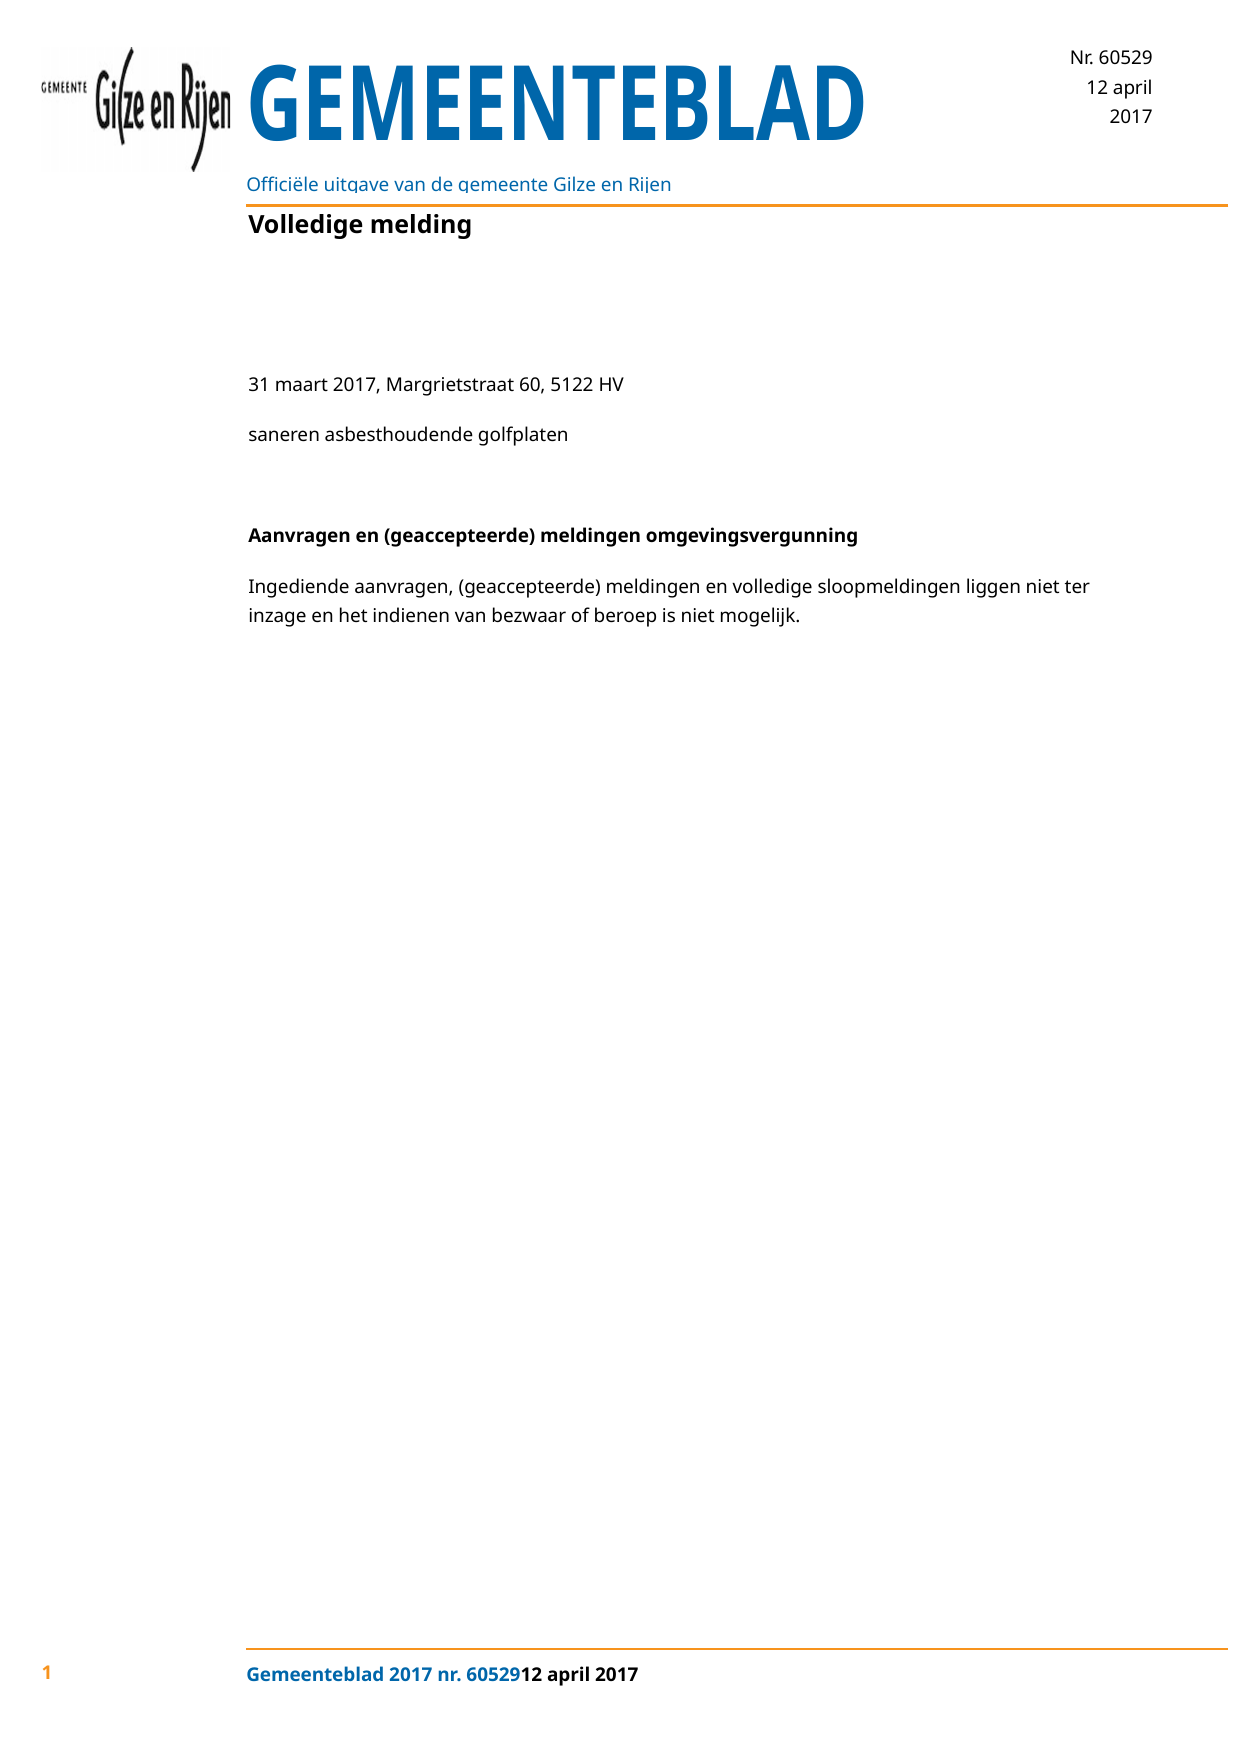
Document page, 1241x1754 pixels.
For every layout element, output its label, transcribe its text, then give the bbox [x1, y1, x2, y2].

text saneren asbesthoudende golfplaten [248, 422, 1152, 447]
text Ingediende aanvragen, (geaccepteerde) meldingen en volledige sloopmeldingen liggen niet ter inzage en het indienen van bezwaar of beroep is niet mogelijk. [248, 573, 1152, 628]
text 31 maart 2017, Margrietstraat 60, 5122 HV [248, 371, 1152, 397]
picture [41, 47, 231, 172]
text Volledige melding [248, 207, 1152, 241]
text Aanvragen en (geaccepteerde) meldingen omgevingsvergunning [248, 522, 1152, 548]
